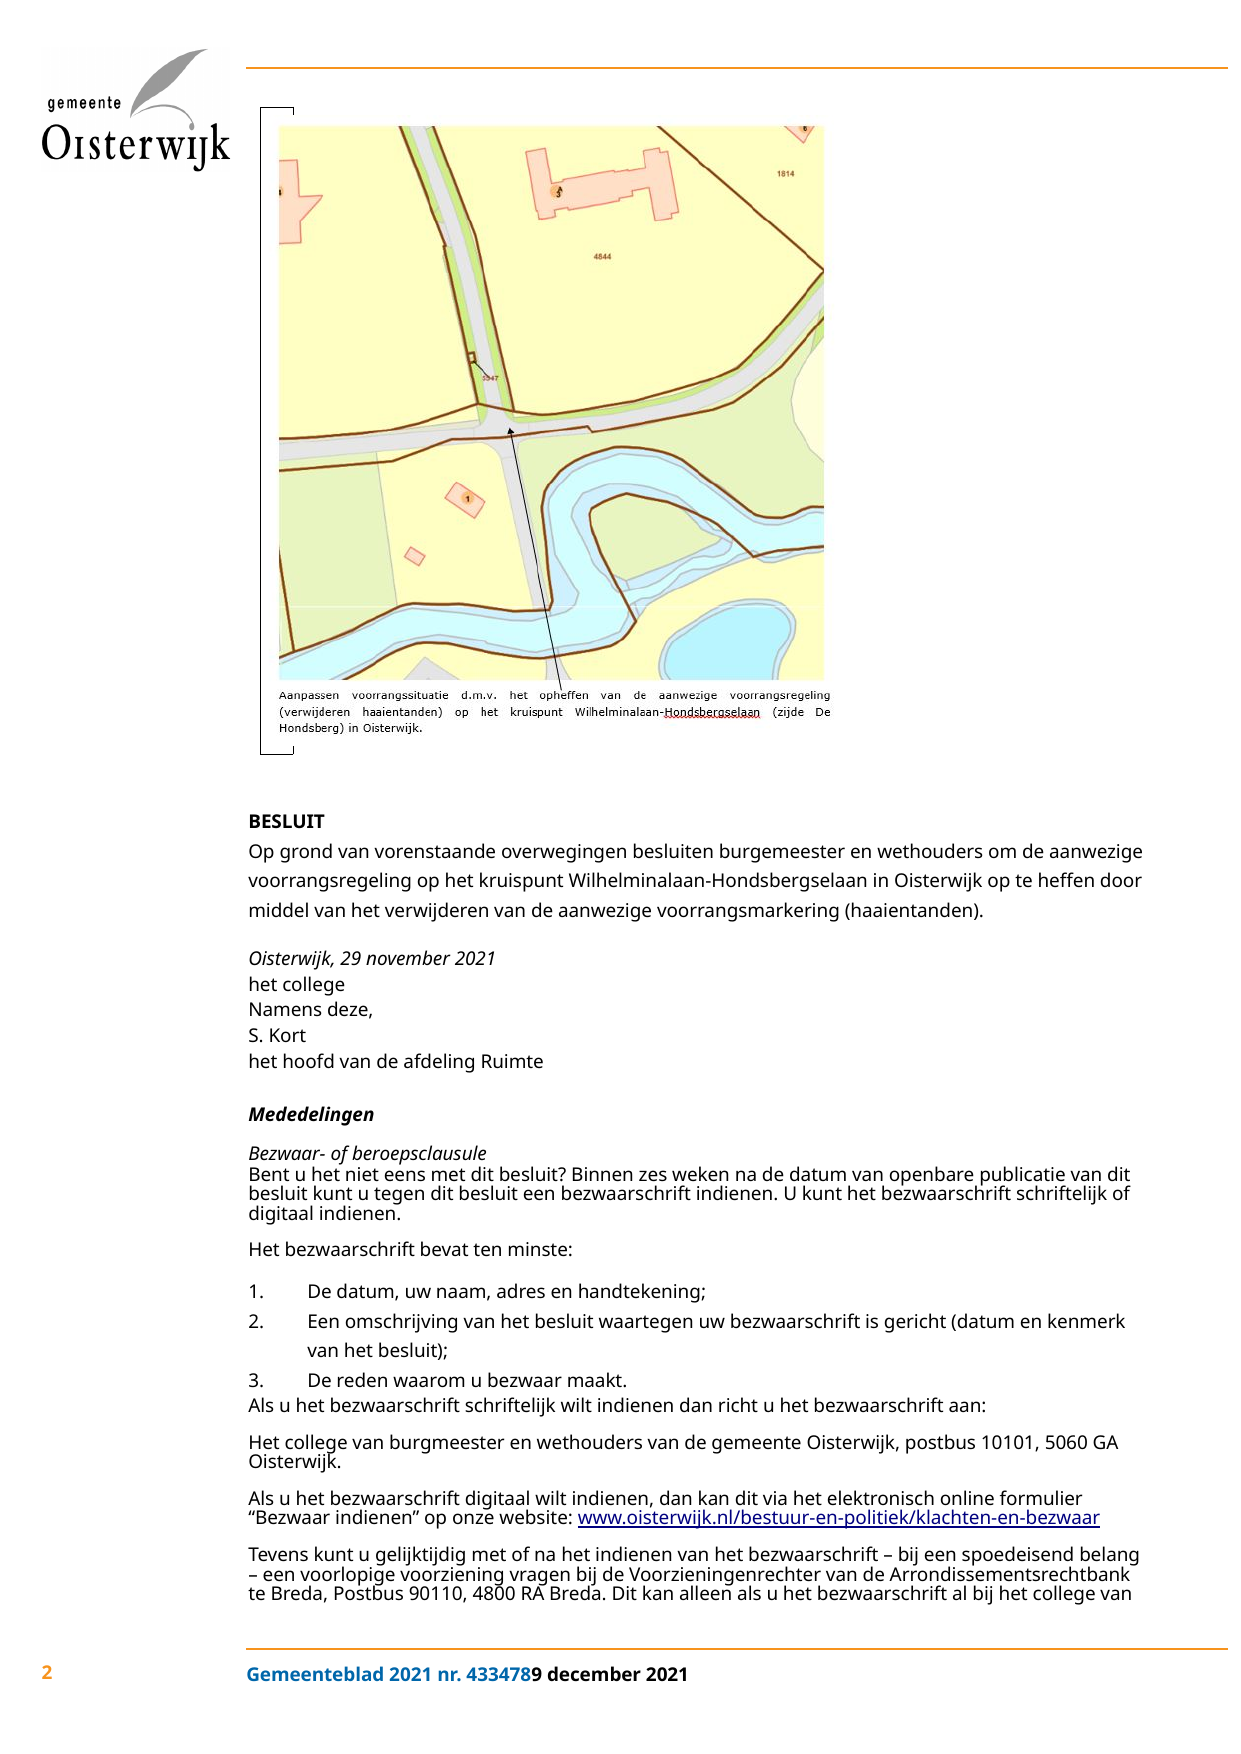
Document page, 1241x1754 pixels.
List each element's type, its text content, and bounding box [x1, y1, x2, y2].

list De datum, uw naam, adres en handtekening; [248, 1278, 1152, 1304]
text Tevens kunt u gelijktijdig met of na het indienen van het bezwaarschrift – bij een spoedeisend belang – een voorlopige voorziening vragen bij de Voorzieningenrechter van de Arrondissementsrechtbank te Breda, Postbus 90110, 4800 RA Breda. Dit kan alleen als u het bezwaarschrift al bij het college van [248, 1546, 1152, 1604]
text Het bezwaarschrift bevat ten minste: [248, 1241, 1152, 1261]
text Oisterwijk, 29 november 2021 [248, 945, 1152, 971]
text Bezwaar- of beroepsclausule [248, 1140, 1152, 1166]
text Als u het bezwaarschrift digitaal wilt indienen, dan kan dit via het elektronisch online formulier “Bezwaar indienen” op onze website: www.oisterwijk.nl/bestuur-en-politiek/klachten-en-bezwaar [248, 1490, 1152, 1528]
text Mededelingen [248, 1101, 1152, 1127]
text het hoofd van de afdeling Ruimte [248, 1048, 1152, 1074]
list Een omschrijving van het besluit waartegen uw bezwaarschrift is gericht (datum en kenmerk van het besluit); [248, 1308, 1152, 1363]
text Als u het bezwaarschrift schriftelijk wilt indienen dan richt u het bezwaarschrift aan: [248, 1397, 1152, 1416]
text Bent u het niet eens met dit besluit? Binnen zes weken na de datum van openbare publicatie van dit besluit kunt u tegen dit besluit een bezwaarschrift indienen. U kunt het bezwaarschrift schriftelijk of digitaal indienen. [248, 1166, 1152, 1224]
text Het college van burgmeester en wethouders van de gemeente Oisterwijk, postbus 10101, 5060 GA Oisterwijk. [248, 1434, 1152, 1472]
text S. Kort [248, 1022, 1152, 1048]
text Op grond van vorenstaande overwegingen besluiten burgemeester en wethouders om de aanwezige voorrangsregeling op het kruispunt Wilhelminalaan-Hondsbergselaan in Oisterwijk op te heffen door middel van het verwijderen van de aanwezige voorrangsmarkering (haaientanden). [248, 838, 1152, 923]
text Namens deze, [248, 997, 1152, 1022]
list De reden waarom u bezwaar maakt. [248, 1367, 1152, 1393]
text BESLUIT [248, 808, 1152, 834]
text het college [248, 971, 1152, 997]
picture [41, 47, 231, 172]
picture [268, 115, 860, 746]
